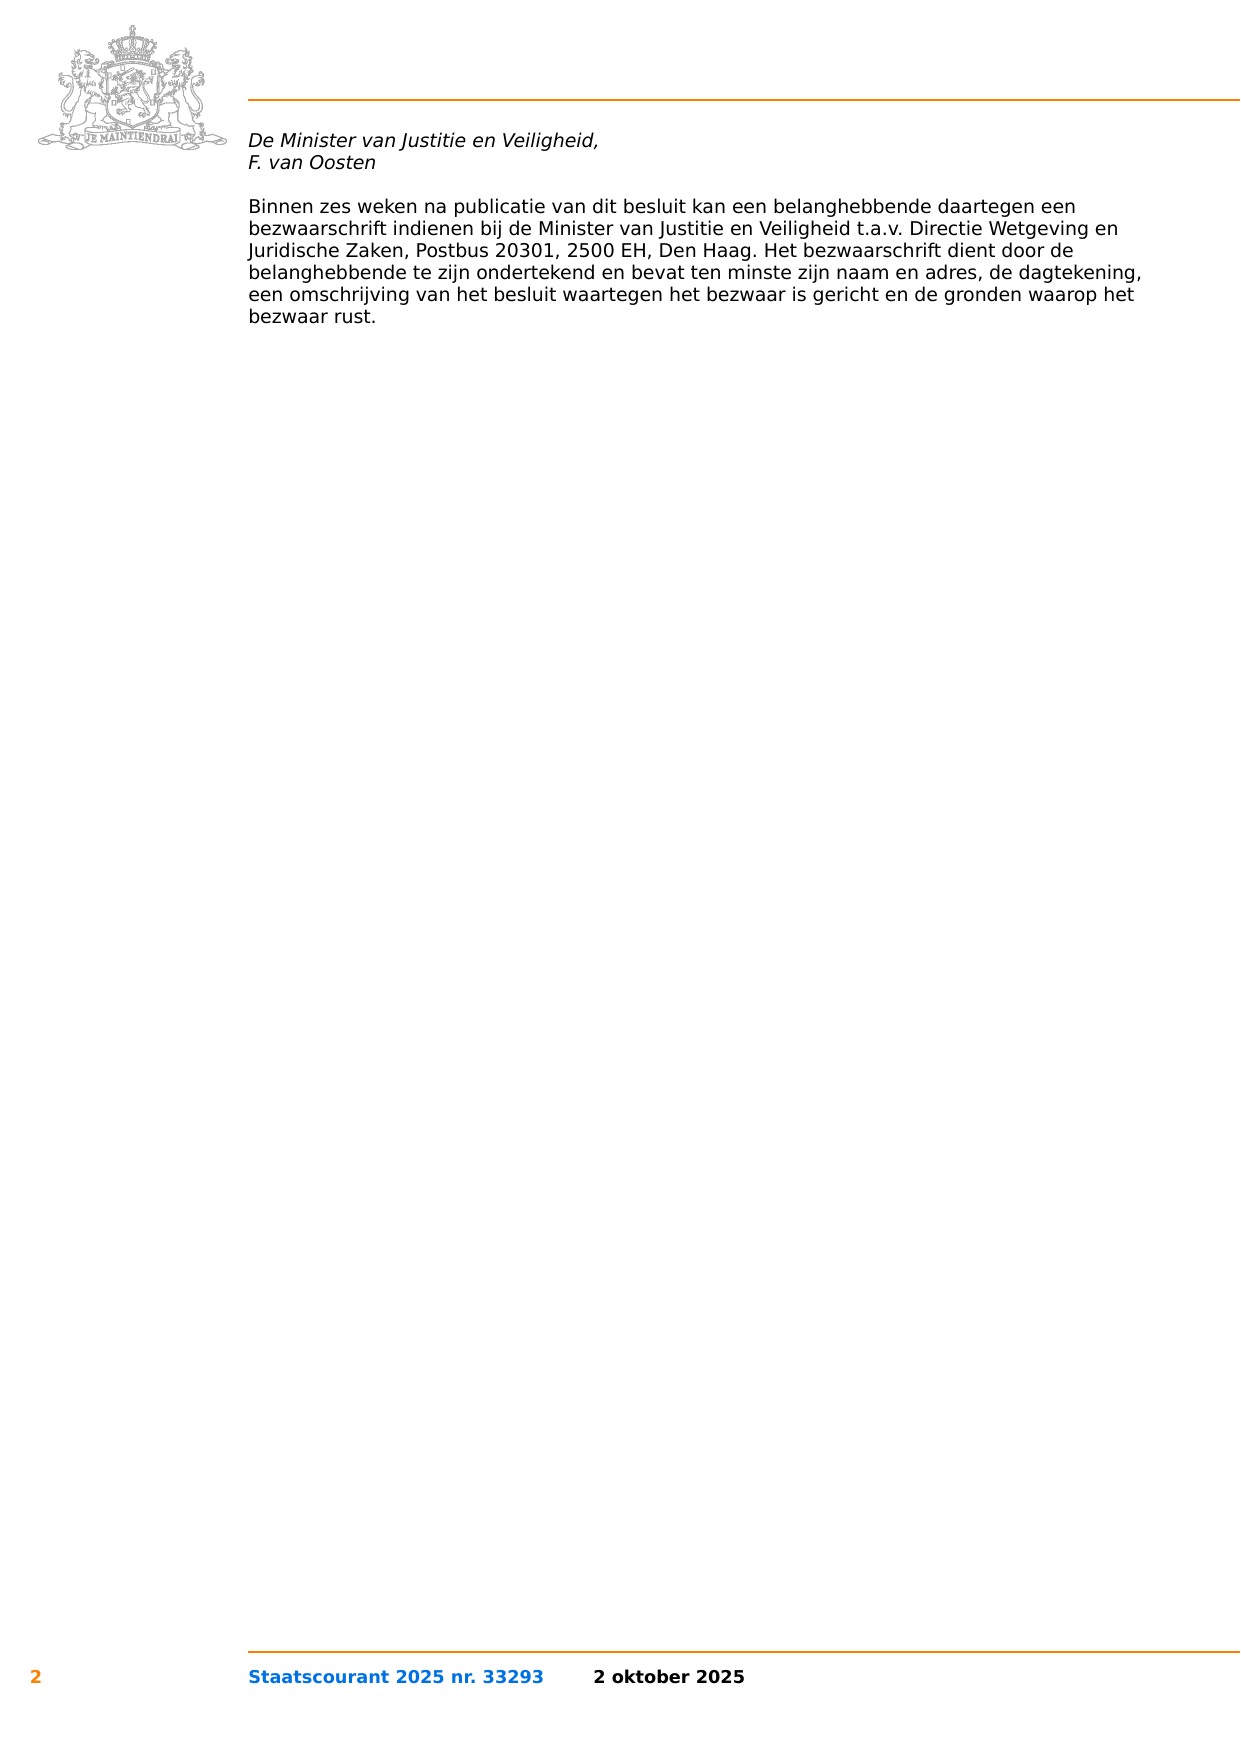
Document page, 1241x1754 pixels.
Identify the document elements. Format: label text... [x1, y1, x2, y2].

text Binnen zes weken na publicatie van dit besluit kan een belanghebbende daartegen een bezwaarschrift indienen bij de Minister van Justitie en Veiligheid t.a.v. Directie Wetgeving en Juridische Zaken, Postbus 20301, 2500 EH, Den Haag. Het bezwaarschrift dient door de belanghebbende te zijn ondertekend en bevat ten minste zijn naam en adres, de dagtekening, een omschrijving van het besluit waartegen het bezwaar is gericht en de gronden waarop het bezwaar rust. [248, 196, 1163, 328]
picture [38, 25, 227, 150]
text De Minister van Justitie en Veiligheid, F. van Oosten [248, 130, 1163, 174]
